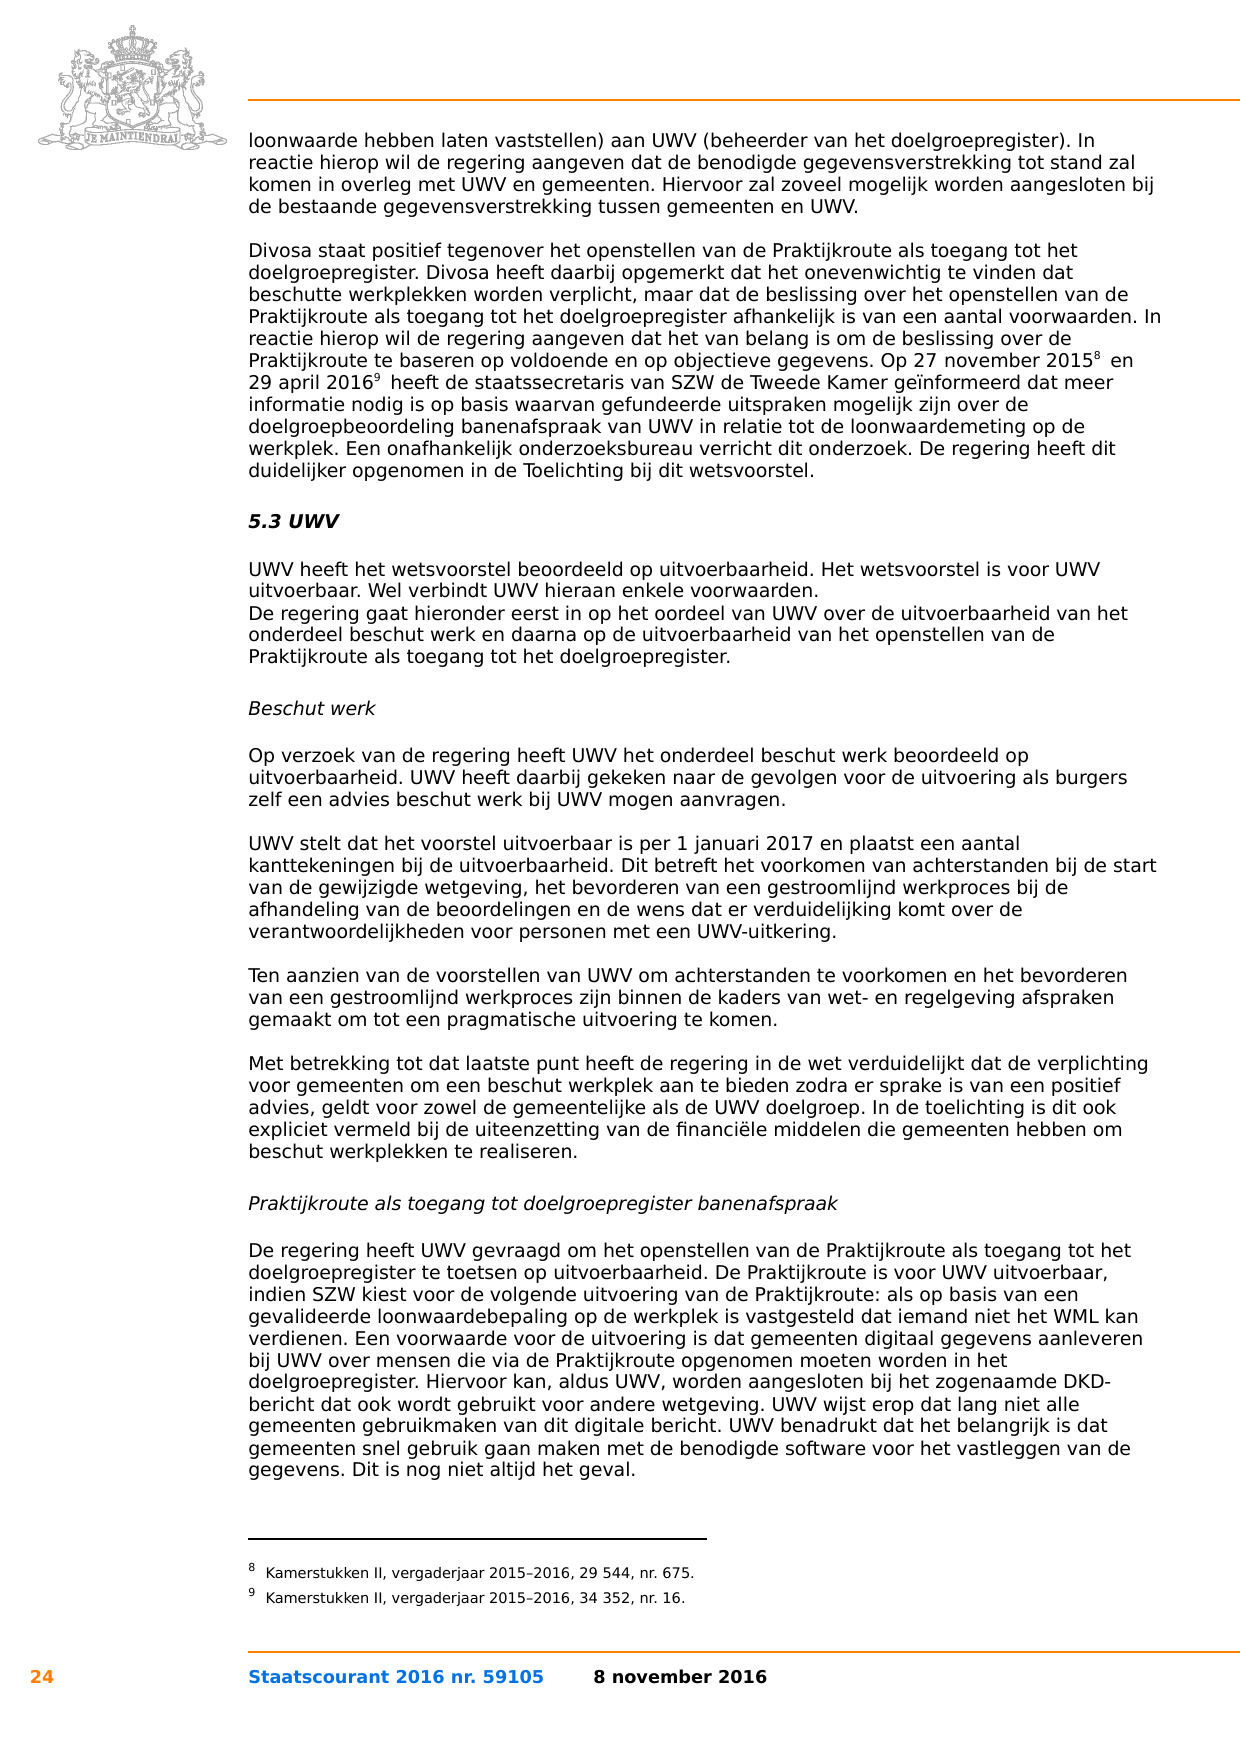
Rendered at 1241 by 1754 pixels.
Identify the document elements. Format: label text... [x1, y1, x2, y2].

text UWV stelt dat het voorstel uitvoerbaar is per 1 januari 2017 en plaatst een aantal kanttekeningen bij de uitvoerbaarheid. Dit betreft het voorkomen van achterstanden bij de start van de gewijzigde wetgeving, het bevorderen van een gestroomlijnd werkproces bij de afhandeling van de beoordelingen en de wens dat er verduidelijking komt over de verantwoordelijkheden voor personen met een UWV-uitkering. [248, 833, 1163, 943]
picture [38, 25, 227, 150]
text Divosa staat positief tegenover het openstellen van de Praktijkroute als toegang tot het doelgroepregister. Divosa heeft daarbij opgemerkt dat het onevenwichtig te vinden dat beschutte werkplekken worden verplicht, maar dat de beslissing over het openstellen van de Praktijkroute als toegang tot het doelgroepregister afhankelijk is van een aantal voorwaarden. In reactie hierop wil de regering aangeven dat het van belang is om de beslissing over de Praktijkroute te baseren op voldoende en op objectieve gegevens. Op 27 november 2015 en 29 april 2016 heeft de staatssecretaris van SZW de Tweede Kamer geïnformeerd dat meer informatie nodig is op basis waarvan gefundeerde uitspraken mogelijk zijn over de doelgroepbeoordeling banenafspraak van UWV in relatie tot de loonwaardemeting op de werkplek. Een onafhankelijk onderzoeksbureau verricht dit onderzoek. De regering heeft dit duidelijker opgenomen in de Toelichting bij dit wetsvoorstel. [248, 240, 1163, 481]
subtitle 5.3 UWV [248, 511, 1163, 533]
text Met betrekking tot dat laatste punt heeft de regering in de wet verduidelijkt dat de verplichting voor gemeenten om een beschut werkplek aan te bieden zodra er sprake is van een positief advies, geldt voor zowel de gemeentelijke als de UWV doelgroep. In de toelichting is dit ook expliciet vermeld bij de uiteenzetting van de financiële middelen die gemeenten hebben om beschut werkplekken te realiseren. [248, 1053, 1163, 1163]
text Op verzoek van de regering heeft UWV het onderdeel beschut werk beoordeeld op uitvoerbaarheid. UWV heeft daarbij gekeken naar de gevolgen voor de uitvoering als burgers zelf een advies beschut werk bij UWV mogen aanvragen. [248, 745, 1163, 811]
text UWV heeft het wetsvoorstel beoordeeld op uitvoerbaarheid. Het wetsvoorstel is voor UWV uitvoerbaar. Wel verbindt UWV hieraan enkele voorwaarden. [248, 558, 1163, 602]
text Kamerstukken II, vergaderjaar 2015–2016, 34 352, nr. 16. [248, 1586, 1163, 1608]
text Kamerstukken II, vergaderjaar 2015–2016, 29 544, nr. 675. [248, 1561, 1163, 1583]
text Ten aanzien van de voorstellen van UWV om achterstanden te voorkomen en het bevorderen van een gestroomlijnd werkproces zijn binnen de kaders van wet- en regelgeving afspraken gemaakt om tot een pragmatische uitvoering te komen. [248, 965, 1163, 1031]
subtitle Beschut werk [248, 698, 1163, 720]
text De regering gaat hieronder eerst in op het oordeel van UWV over de uitvoerbaarheid van het onderdeel beschut werk en daarna op de uitvoerbaarheid van het openstellen van de Praktijkroute als toegang tot het doelgroepregister. [248, 602, 1163, 668]
subtitle Praktijkroute als toegang tot doelgroepregister banenafspraak [248, 1193, 1163, 1214]
text De regering heeft UWV gevraagd om het openstellen van de Praktijkroute als toegang tot het doelgroepregister te toetsen op uitvoerbaarheid. De Praktijkroute is voor UWV uitvoerbaar, indien SZW kiest voor de volgende uitvoering van de Praktijkroute: als op basis van een gevalideerde loonwaardebepaling op de werkplek is vastgesteld dat iemand niet het WML kan verdienen. Een voorwaarde voor de uitvoering is dat gemeenten digitaal gegevens aanleveren bij UWV over mensen die via de Praktijkroute opgenomen moeten worden in het doelgroepregister. Hiervoor kan, aldus UWV, worden aangesloten bij het zogenaamde DKD-bericht dat ook wordt gebruikt voor andere wetgeving. UWV wijst erop dat lang niet alle gemeenten gebruikmaken van dit digitale bericht. UWV benadrukt dat het belangrijk is dat gemeenten snel gebruik gaan maken met de benodigde software voor het vastleggen van de gegevens. Dit is nog niet altijd het geval. [248, 1239, 1163, 1481]
text loonwaarde hebben laten vaststellen) aan UWV (beheerder van het doelgroepregister). In reactie hierop wil de regering aangeven dat de benodigde gegevensverstrekking tot stand zal komen in overleg met UWV en gemeenten. Hiervoor zal zoveel mogelijk worden aangesloten bij de bestaande gegevensverstrekking tussen gemeenten en UWV. [248, 130, 1163, 218]
